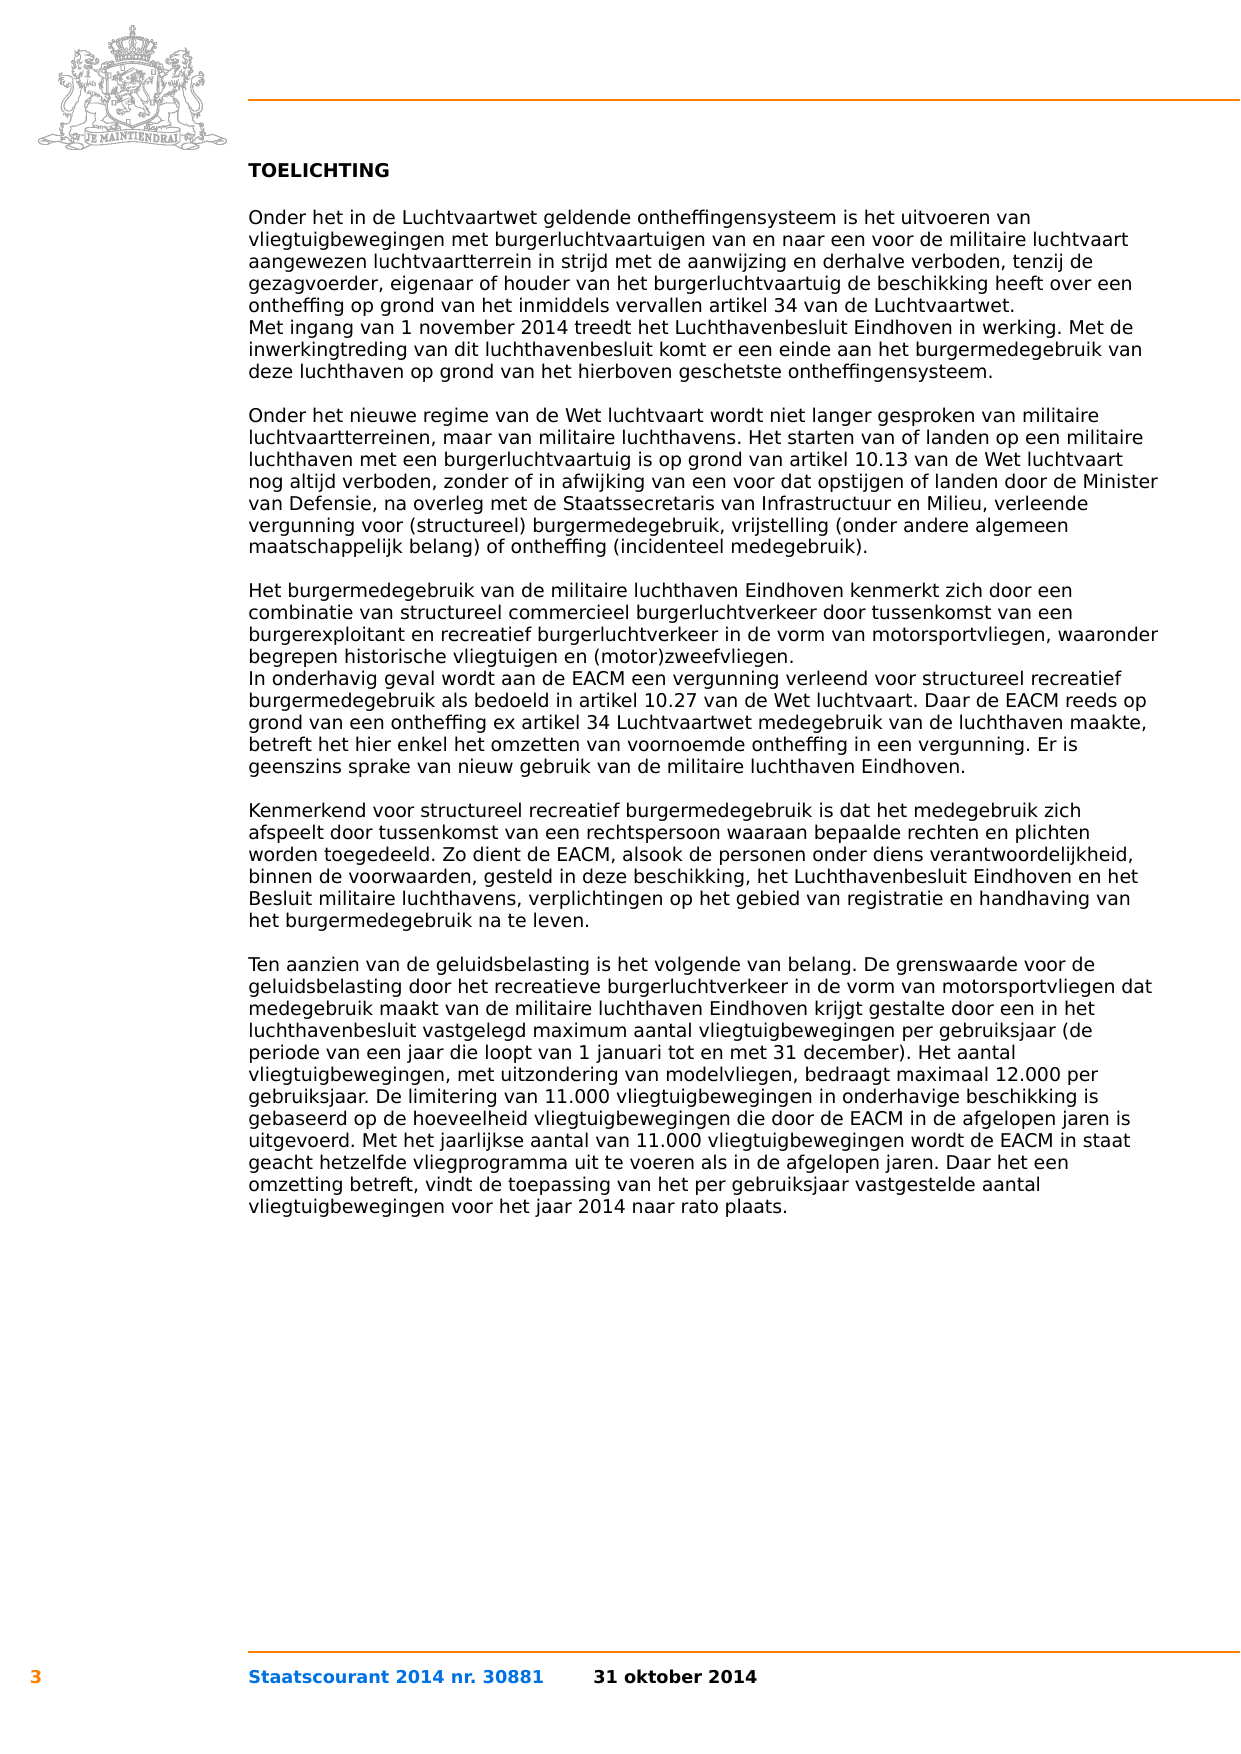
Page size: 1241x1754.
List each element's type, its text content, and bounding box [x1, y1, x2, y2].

text Het burgermedegebruik van de militaire luchthaven Eindhoven kenmerkt zich door een combinatie van structureel commercieel burgerluchtverkeer door tussenkomst van een burgerexploitant en recreatief burgerluchtverkeer in de vorm van motorsportvliegen, waaronder begrepen historische vliegtuigen en (motor)zweefvliegen. [248, 580, 1163, 668]
text Kenmerkend voor structureel recreatief burgermedegebruik is dat het medegebruik zich afspeelt door tussenkomst van een rechtspersoon waaraan bepaalde rechten en plichten worden toegedeeld. Zo dient de EACM, alsook de personen onder diens verantwoordelijkheid, binnen de voorwaarden, gesteld in deze beschikking, het Luchthavenbesluit Eindhoven en het Besluit militaire luchthavens, verplichtingen op het gebied van registratie en handhaving van het burgermedegebruik na te leven. [248, 800, 1163, 932]
text Met ingang van 1 november 2014 treedt het Luchthavenbesluit Eindhoven in werking. Met de inwerkingtreding van dit luchthavenbesluit komt er een einde aan het burgermedegebruik van deze luchthaven op grond van het hierboven geschetste ontheffingensysteem. [248, 317, 1163, 383]
text In onderhavig geval wordt aan de EACM een vergunning verleend voor structureel recreatief burgermedegebruik als bedoeld in artikel 10.27 van de Wet luchtvaart. Daar de EACM reeds op grond van een ontheffing ex artikel 34 Luchtvaartwet medegebruik van de luchthaven maakte, betreft het hier enkel het omzetten van voornoemde ontheffing in een vergunning. Er is geenszins sprake van nieuw gebruik van de militaire luchthaven Eindhoven. [248, 668, 1163, 778]
text Ten aanzien van de geluidsbelasting is het volgende van belang. De grenswaarde voor de geluidsbelasting door het recreatieve burgerluchtverkeer in de vorm van motorsportvliegen dat medegebruik maakt van de militaire luchthaven Eindhoven krijgt gestalte door een in het luchthavenbesluit vastgelegd maximum aantal vliegtuigbewegingen per gebruiksjaar (de periode van een jaar die loopt van 1 januari tot en met 31 december). Het aantal vliegtuigbewegingen, met uitzondering van modelvliegen, bedraagt maximaal 12.000 per gebruiksjaar. De limitering van 11.000 vliegtuigbewegingen in onderhavige beschikking is gebaseerd op de hoeveelheid vliegtuigbewegingen die door de EACM in de afgelopen jaren is uitgevoerd. Met het jaarlijkse aantal van 11.000 vliegtuigbewegingen wordt de EACM in staat geacht hetzelfde vliegprogramma uit te voeren als in de afgelopen jaren. Daar het een omzetting betreft, vindt de toepassing van het per gebruiksjaar vastgestelde aantal vliegtuigbewegingen voor het jaar 2014 naar rato plaats. [248, 954, 1163, 1217]
text Onder het nieuwe regime van de Wet luchtvaart wordt niet langer gesproken van militaire luchtvaartterreinen, maar van militaire luchthavens. Het starten van of landen op een militaire luchthaven met een burgerluchtvaartuig is op grond van artikel 10.13 van de Wet luchtvaart nog altijd verboden, zonder of in afwijking van een voor dat opstijgen of landen door de Minister van Defensie, na overleg met de Staatssecretaris van Infrastructuur en Milieu, verleende vergunning voor (structureel) burgermedegebruik, vrijstelling (onder andere algemeen maatschappelijk belang) of ontheffing (incidenteel medegebruik). [248, 404, 1163, 558]
picture [38, 25, 227, 150]
subtitle TOELICHTING [248, 160, 1163, 182]
text Onder het in de Luchtvaartwet geldende ontheffingensysteem is het uitvoeren van vliegtuigbewegingen met burgerluchtvaartuigen van en naar een voor de militaire luchtvaart aangewezen luchtvaartterrein in strijd met de aanwijzing en derhalve verboden, tenzij de gezagvoerder, eigenaar of houder van het burgerluchtvaartuig de beschikking heeft over een ontheffing op grond van het inmiddels vervallen artikel 34 van de Luchtvaartwet. [248, 207, 1163, 317]
